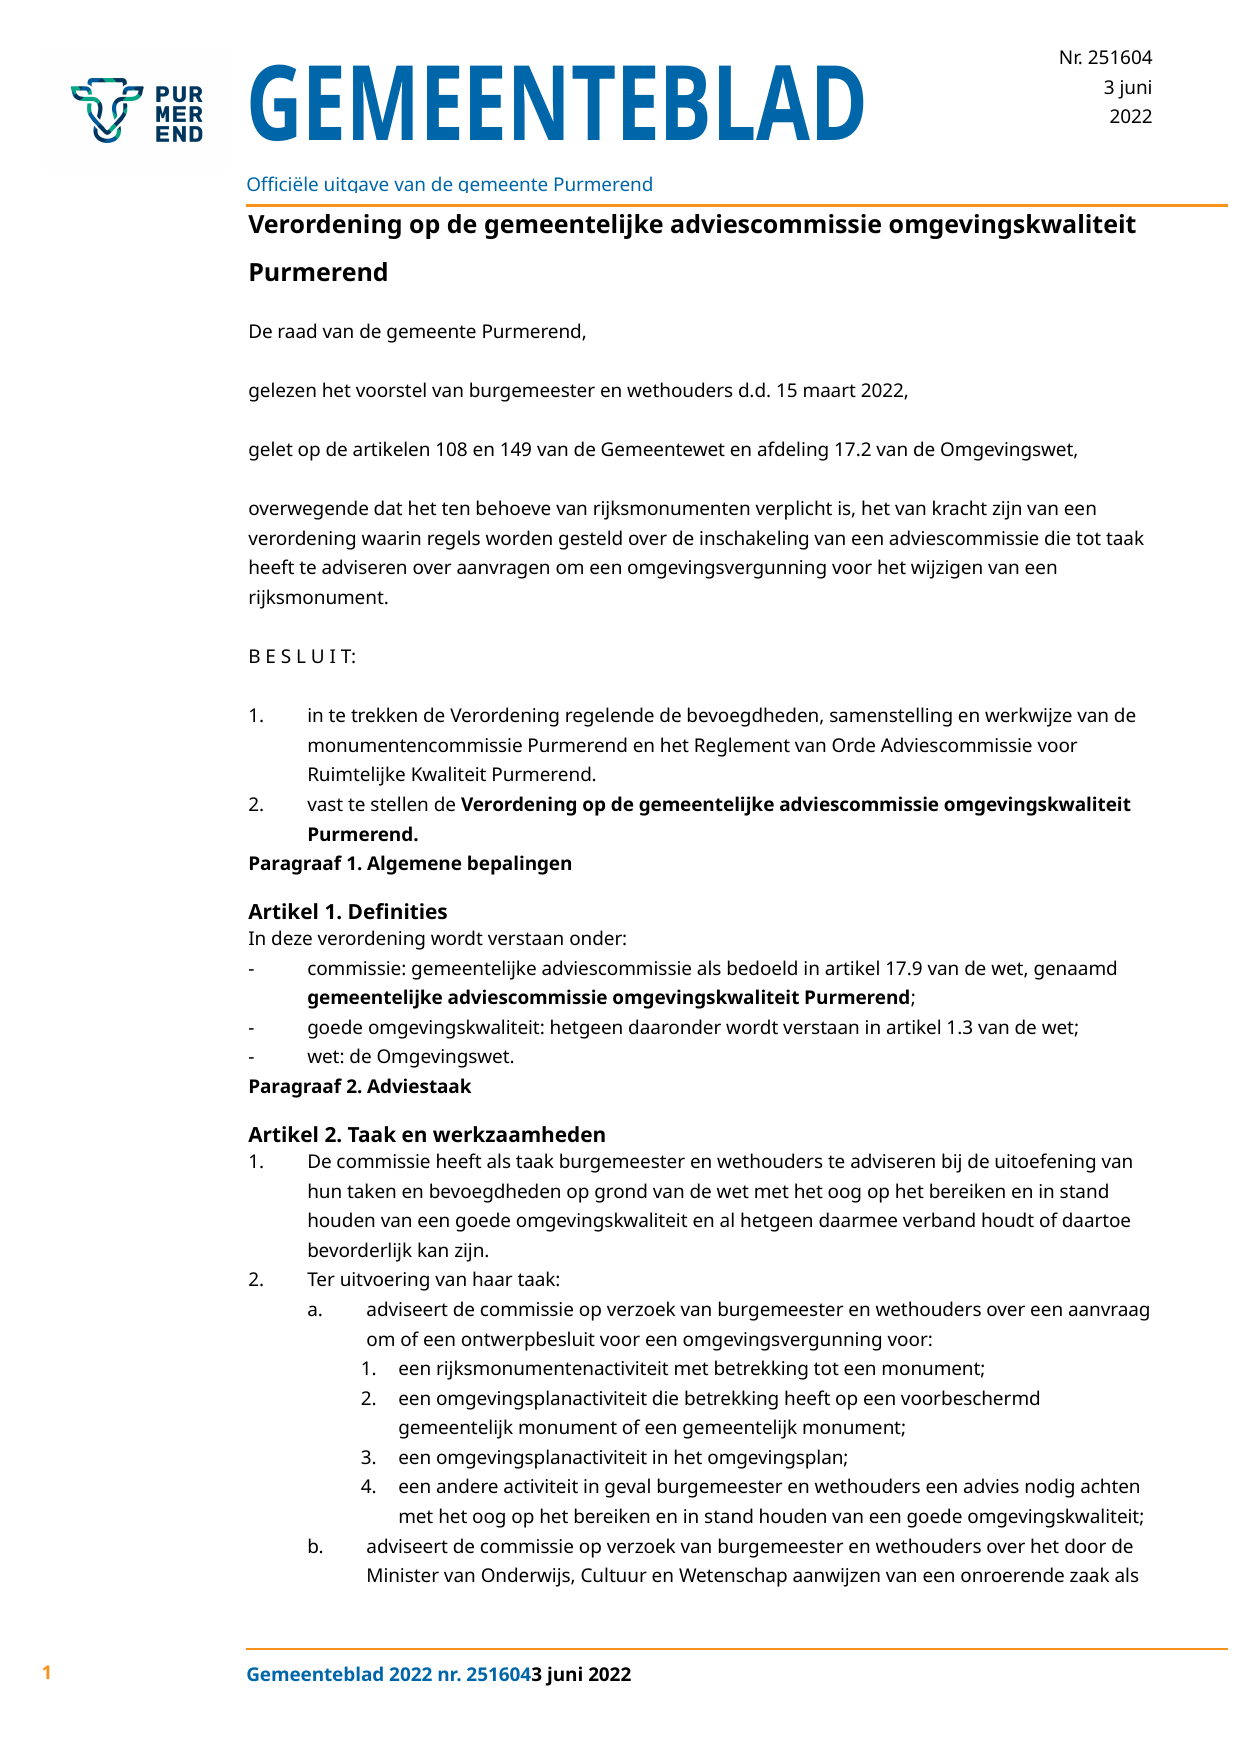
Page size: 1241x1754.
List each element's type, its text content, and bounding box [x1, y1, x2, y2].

text gelet op de artikelen 108 en 149 van de Gemeentewet en afdeling 17.2 van de Omgevingswet, [248, 436, 1152, 462]
list een omgevingsplanactiviteit die betrekking heeft op een voorbeschermd gemeentelijk monument of een gemeentelijk monument; [361, 1385, 1152, 1440]
list adviseert de commissie op verzoek van burgemeester en wethouders over een aanvraag om of een ontwerpbesluit voor een omgevingsvergunning voor: [307, 1296, 1152, 1352]
list in te trekken de Verordening regelende de bevoegdheden, samenstelling en werkwijze van de monumentencommissie Purmerend en het Reglement van Orde Adviescommissie voor Ruimtelijke Kwaliteit Purmerend. [248, 702, 1152, 787]
text De raad van de gemeente Purmerend, [248, 318, 1152, 344]
list wet: de Omgevingswet. [248, 1044, 1152, 1069]
text overwegende dat het ten behoeve van rijksmonumenten verplicht is, het van kracht zijn van een verordening waarin regels worden gesteld over de inschakeling van een adviescommissie die tot taak heeft te adviseren over aanvragen om een omgevingsvergunning voor het wijzigen van een rijksmonument. [248, 495, 1152, 610]
text gelezen het voorstel van burgemeester en wethouders d.d. 15 maart 2022, [248, 377, 1152, 403]
text Paragraaf 2. Adviestaak [248, 1073, 1152, 1099]
list De commissie heeft als taak burgemeester en wethouders te adviseren bij de uitoefening van hun taken en bevoegdheden op grond van de wet met het oog op het bereiken en in stand houden van een goede omgevingskwaliteit en al hetgeen daarmee verband houdt of daartoe bevorderlijk kan zijn. [248, 1148, 1152, 1263]
list goede omgevingskwaliteit: hetgeen daaronder wordt verstaan in artikel 1.3 van de wet; [248, 1014, 1152, 1040]
list een rijksmonumentenactiviteit met betrekking tot een monument; [361, 1355, 1152, 1381]
list een omgevingsplanactiviteit in het omgevingsplan; [361, 1444, 1152, 1470]
list Ter uitvoering van haar taak: [248, 1267, 1152, 1292]
list commissie: gemeentelijke adviescommissie als bedoeld in artikel 17.9 van de wet, genaamd gemeentelijke adviescommissie omgevingskwaliteit Purmerend; [248, 955, 1152, 1010]
list vast te stellen de Verordening op de gemeentelijke adviescommissie omgevingskwaliteit Purmerend. [248, 791, 1152, 847]
text In deze verordening wordt verstaan onder: [248, 925, 1152, 951]
list een andere activiteit in geval burgemeester en wethouders een advies nodig achten met het oog op het bereiken en in stand houden van een goede omgevingskwaliteit; [361, 1474, 1152, 1529]
list adviseert de commissie op verzoek van burgemeester en wethouders over het door de Minister van Onderwijs, Cultuur en Wetenschap aanwijzen van een onroerende zaak als [307, 1533, 1152, 1588]
text Verordening op de gemeentelijke adviescommissie omgevingskwaliteit Purmerend [248, 207, 1152, 288]
text Artikel 2. Taak en werkzaamheden [248, 1120, 1152, 1148]
text Paragraaf 1. Algemene bepalingen [248, 850, 1152, 876]
text Artikel 1. Definities [248, 897, 1152, 925]
picture [41, 47, 231, 172]
text B E S L U I T: [248, 643, 1152, 669]
